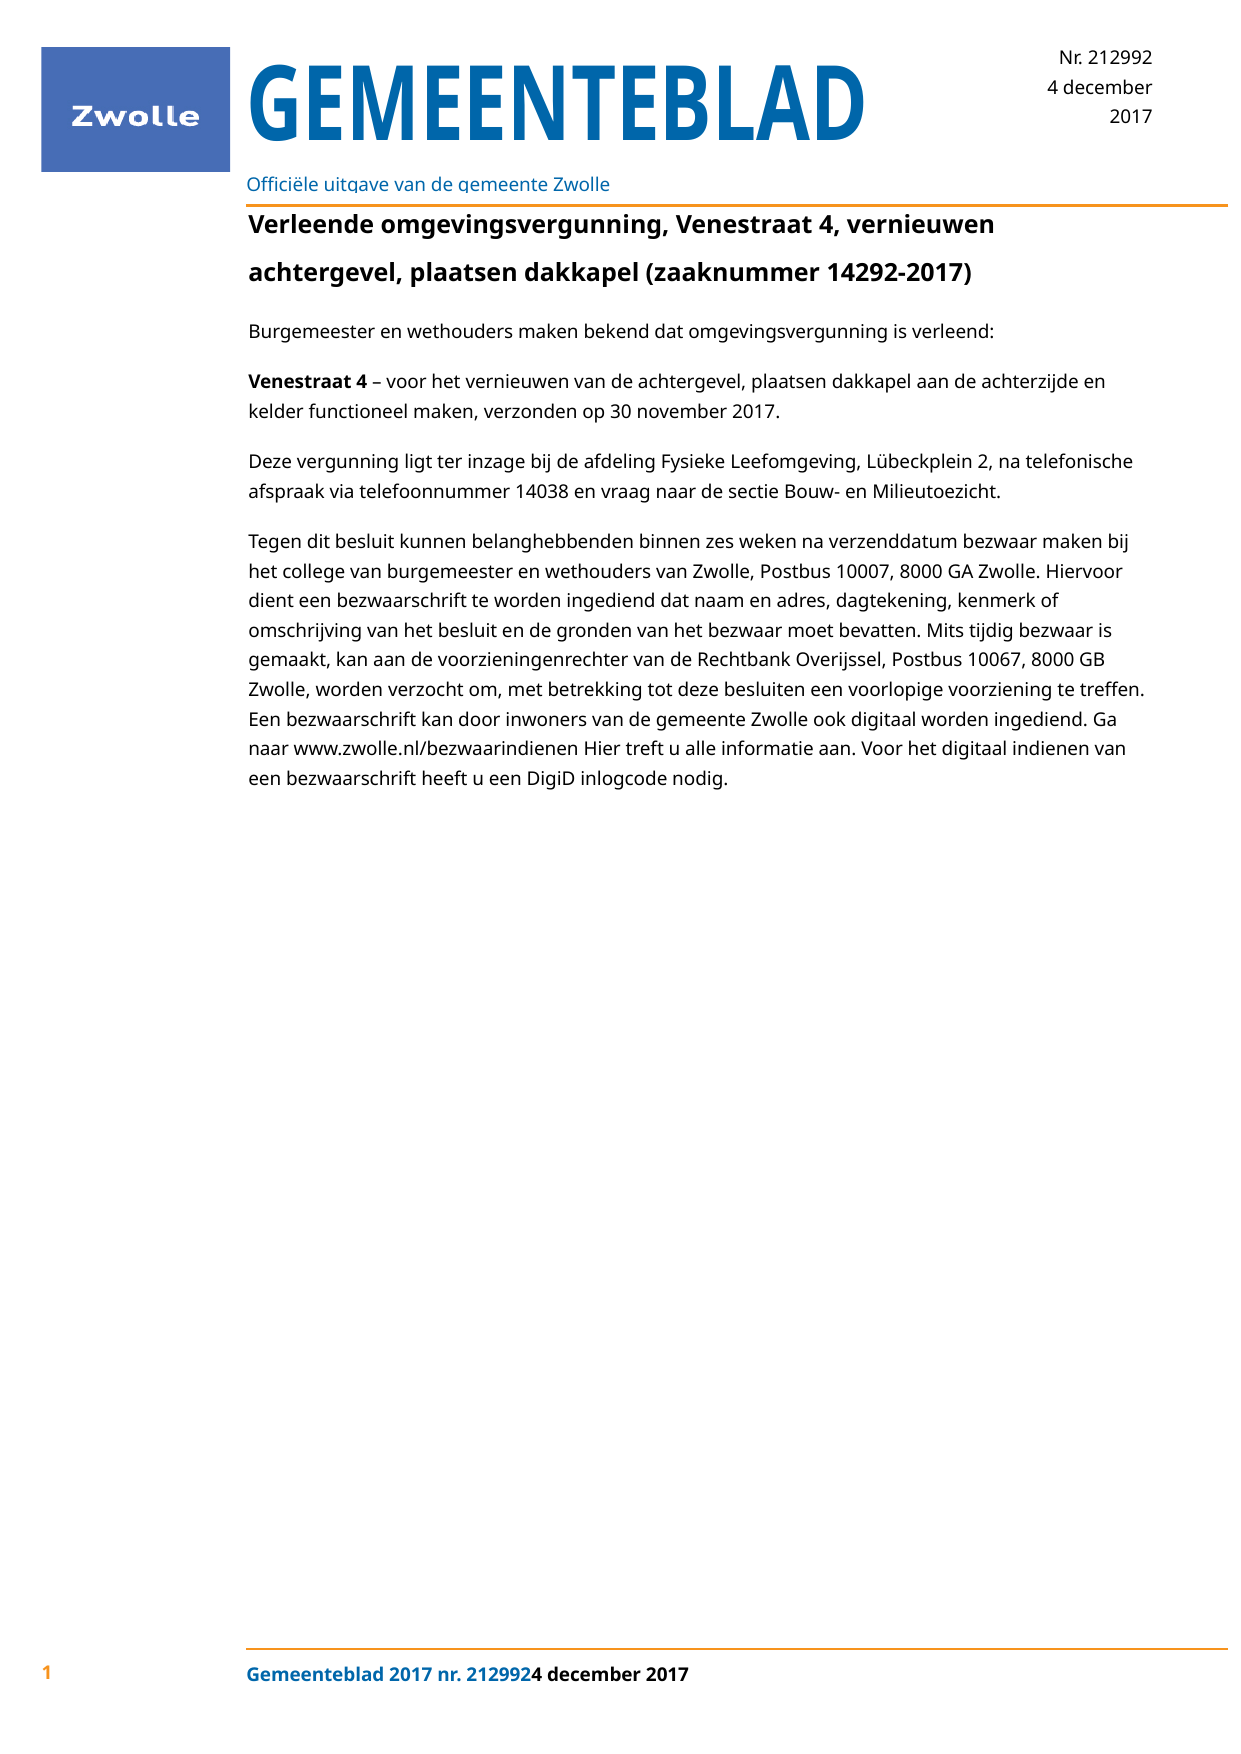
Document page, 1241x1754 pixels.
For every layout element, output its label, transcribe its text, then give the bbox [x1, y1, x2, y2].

text Venestraat 4 – voor het vernieuwen van de achtergevel, plaatsen dakkapel aan de achterzijde en kelder functioneel maken, verzonden op 30 november 2017. [248, 368, 1152, 424]
text Burgemeester en wethouders maken bekend dat omgevingsvergunning is verleend: [248, 318, 1152, 344]
text Deze vergunning ligt ter inzage bij de afdeling Fysieke Leefomgeving, Lübeckplein 2, na telefonische afspraak via telefoonnummer 14038 en vraag naar de sectie Bouw- en Milieutoezicht. [248, 448, 1152, 504]
text Tegen dit besluit kunnen belanghebbenden binnen zes weken na verzenddatum bezwaar maken bij het college van burgemeester en wethouders van Zwolle, Postbus 10007, 8000 GA Zwolle. Hiervoor dient een bezwaarschrift te worden ingediend dat naam en adres, dagtekening, kenmerk of omschrijving van het besluit en de gronden van het bezwaar moet bevatten. Mits tijdig bezwaar is gemaakt, kan aan de voorzieningenrechter van de Rechtbank Overijssel, Postbus 10067, 8000 GB Zwolle, worden verzocht om, met betrekking tot deze besluiten een voorlopige voorziening te treffen. Een bezwaarschrift kan door inwoners van de gemeente Zwolle ook digitaal worden ingediend. Ga naar www.zwolle.nl/bezwaarindienen Hier treft u alle informatie aan. Voor het digitaal indienen van een bezwaarschrift heeft u een DigiD inlogcode nodig. [248, 528, 1152, 791]
picture [41, 47, 231, 172]
text Verleende omgevingsvergunning, Venestraat 4, vernieuwen achtergevel, plaatsen dakkapel (zaaknummer 14292-2017) [248, 207, 1152, 288]
